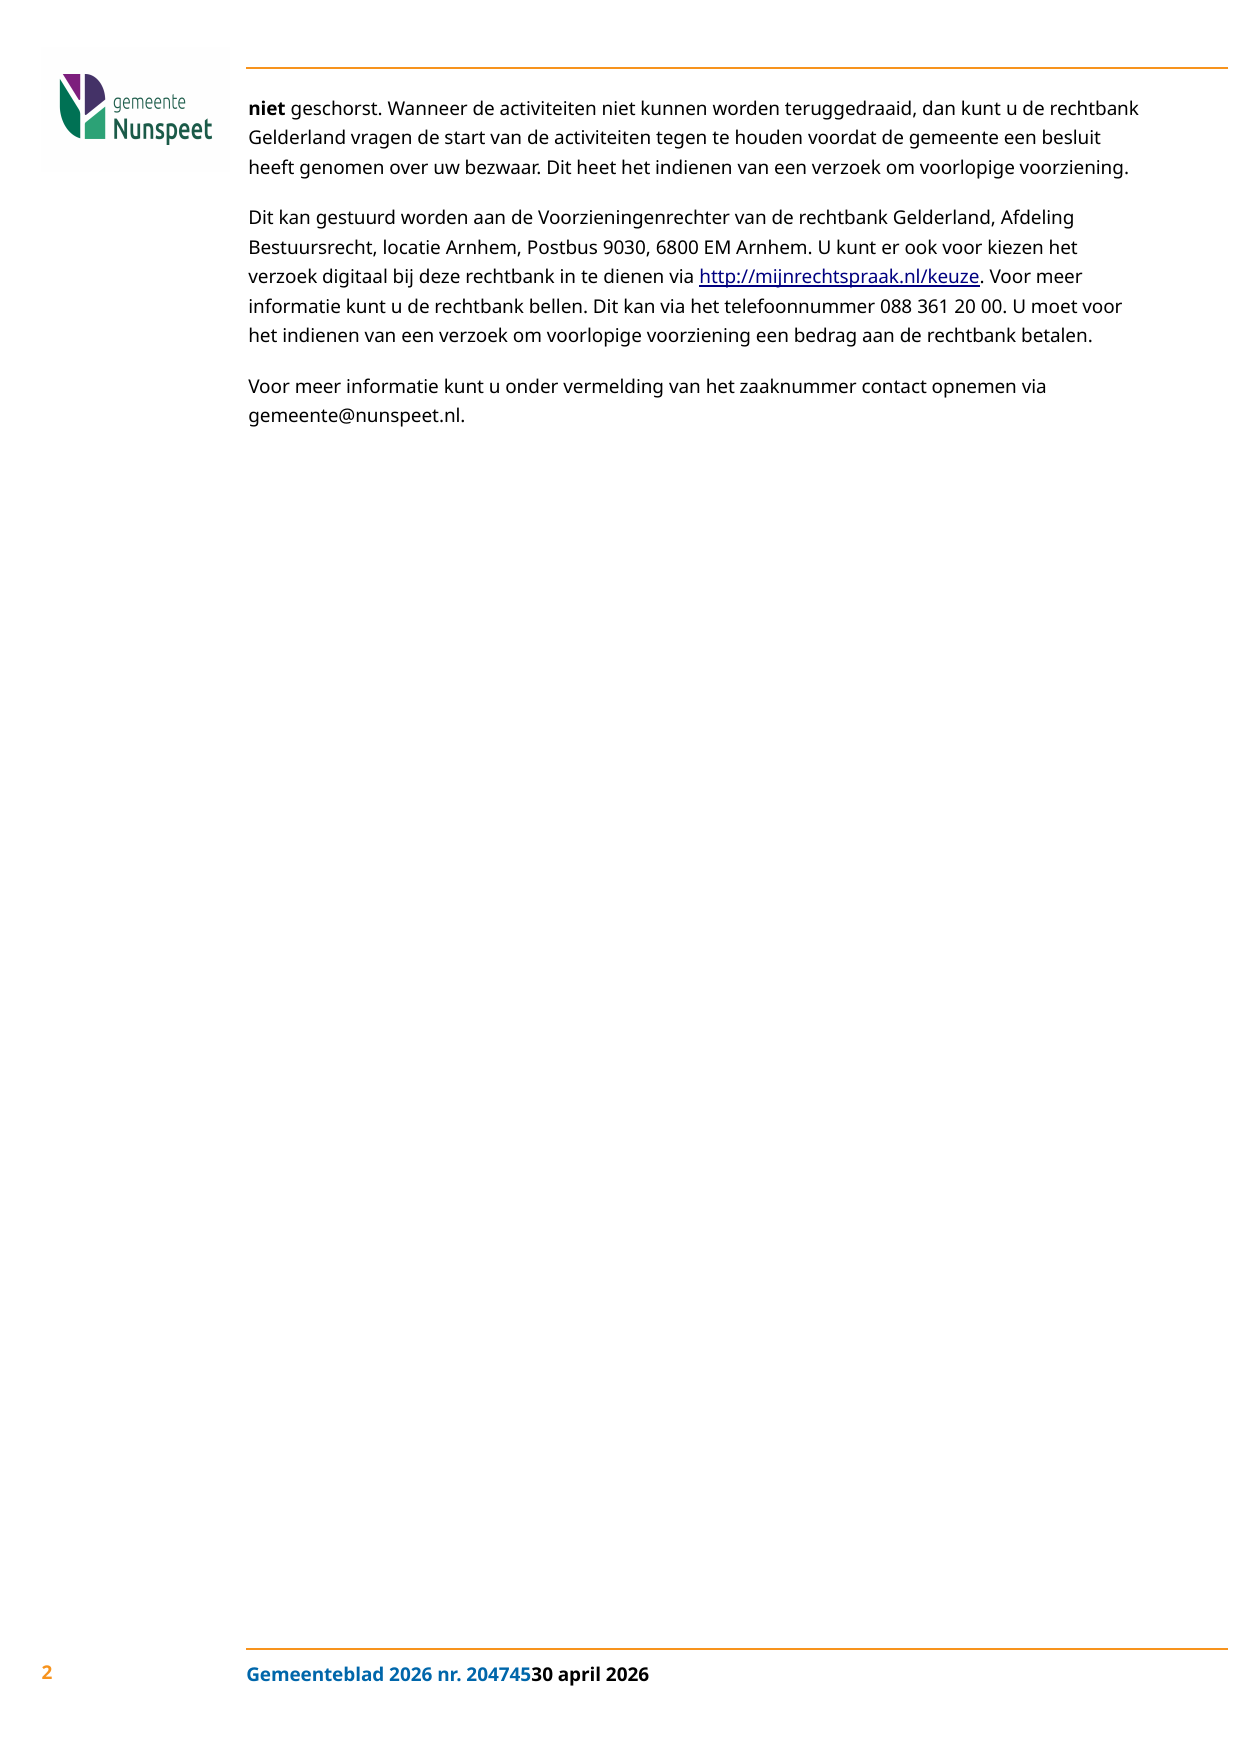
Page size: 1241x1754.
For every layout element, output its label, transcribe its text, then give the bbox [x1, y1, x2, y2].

text niet geschorst. Wanneer de activiteiten niet kunnen worden teruggedraaid, dan kunt u de rechtbank Gelderland vragen de start van de activiteiten tegen te houden voordat de gemeente een besluit heeft genomen over uw bezwaar. Dit heet het indienen van een verzoek om voorlopige voorziening. [248, 95, 1152, 180]
text Voor meer informatie kunt u onder vermelding van het zaaknummer contact opnemen via gemeente@nunspeet.nl. [248, 373, 1152, 428]
picture [41, 47, 231, 172]
text Dit kan gestuurd worden aan de Voorzieningenrechter van de rechtbank Gelderland, Afdeling Bestuursrecht, locatie Arnhem, Postbus 9030, 6800 EM Arnhem. U kunt er ook voor kiezen het verzoek digitaal bij deze rechtbank in te dienen via http://mijnrechtspraak.nl/keuze. Voor meer informatie kunt u de rechtbank bellen. Dit kan via het telefoonnummer 088 361 20 00. U moet voor het indienen van een verzoek om voorlopige voorziening een bedrag aan de rechtbank betalen. [248, 204, 1152, 348]
